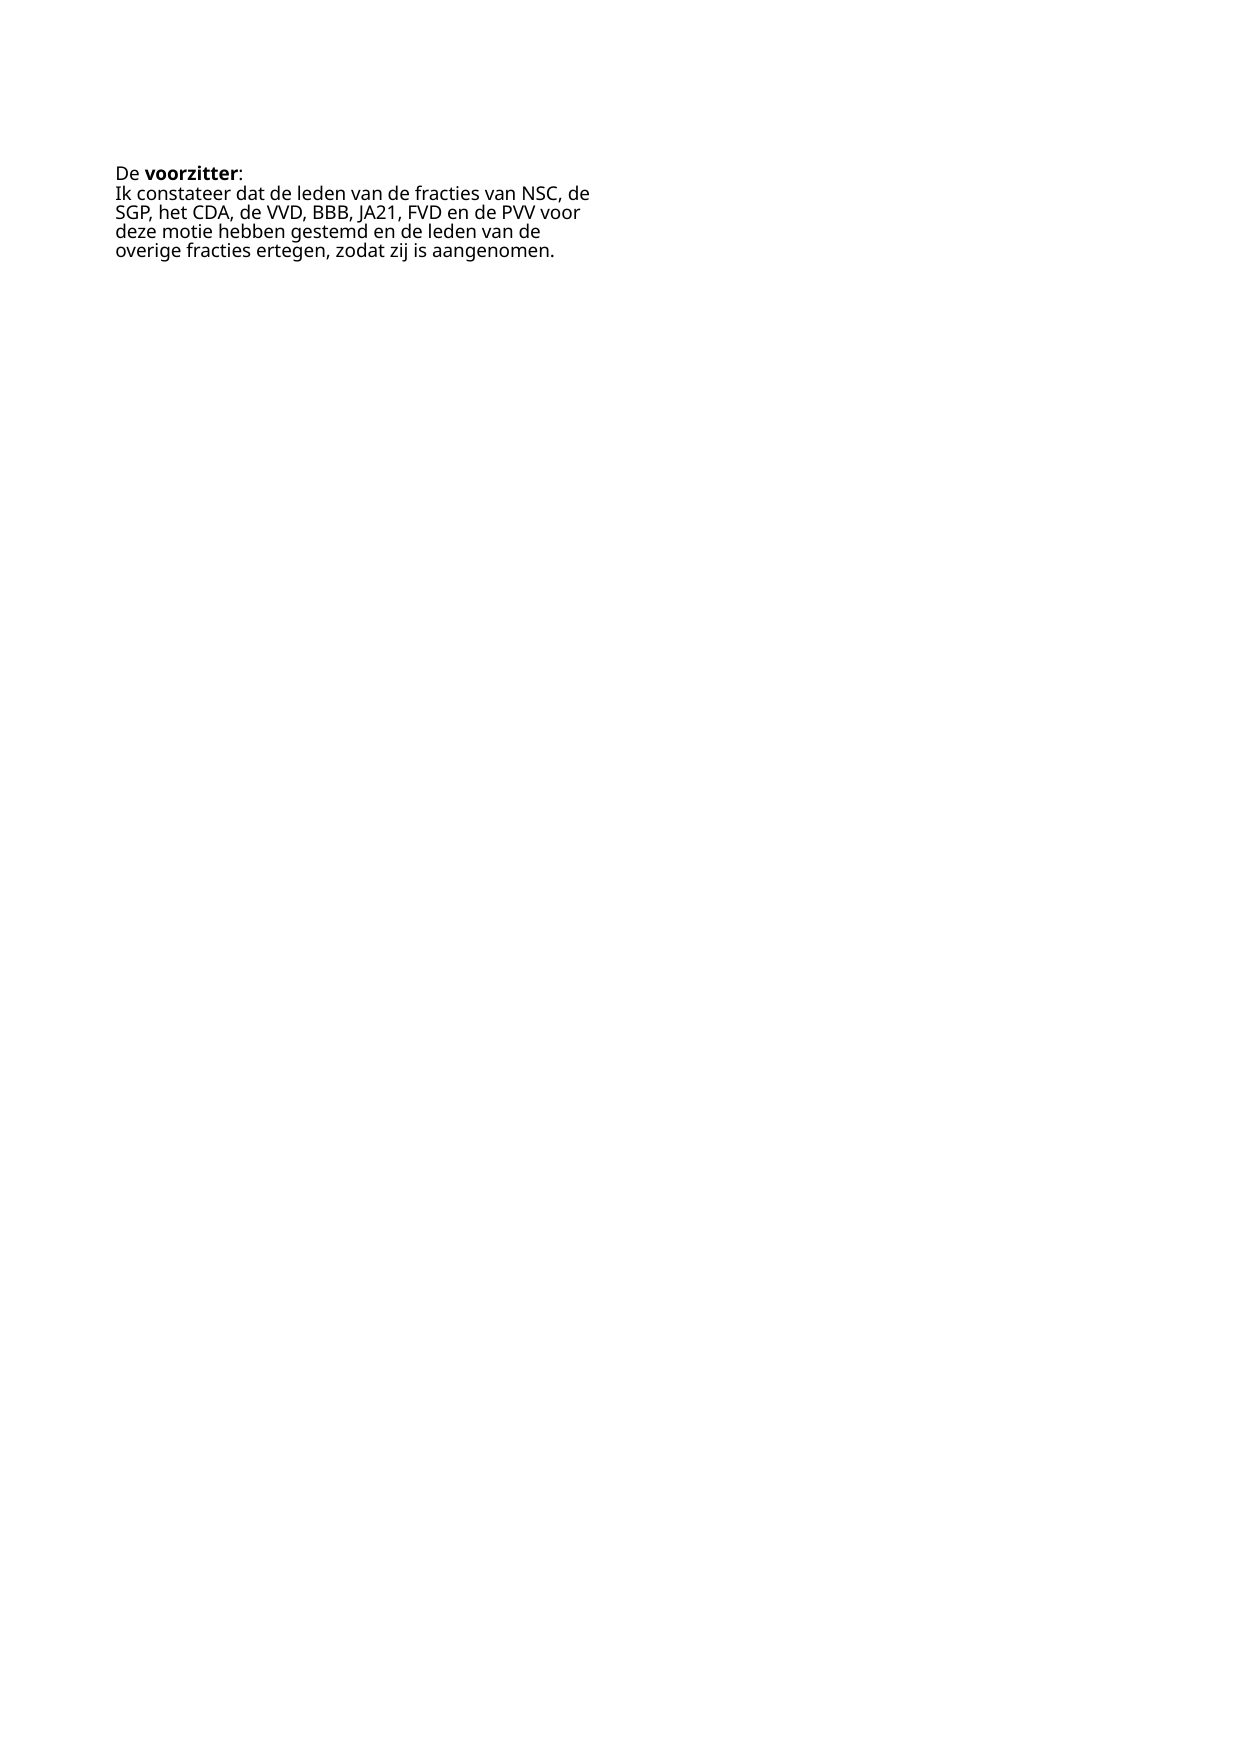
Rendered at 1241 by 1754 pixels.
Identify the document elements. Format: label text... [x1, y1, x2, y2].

text De voorzitter: [115, 165, 605, 184]
text Ik constateer dat de leden van de fracties van NSC, de SGP, het CDA, de VVD, BBB, JA21, FVD en de PVV voor deze motie hebben gestemd en de leden van de overige fracties ertegen, zodat zij is aangenomen. [115, 184, 605, 262]
